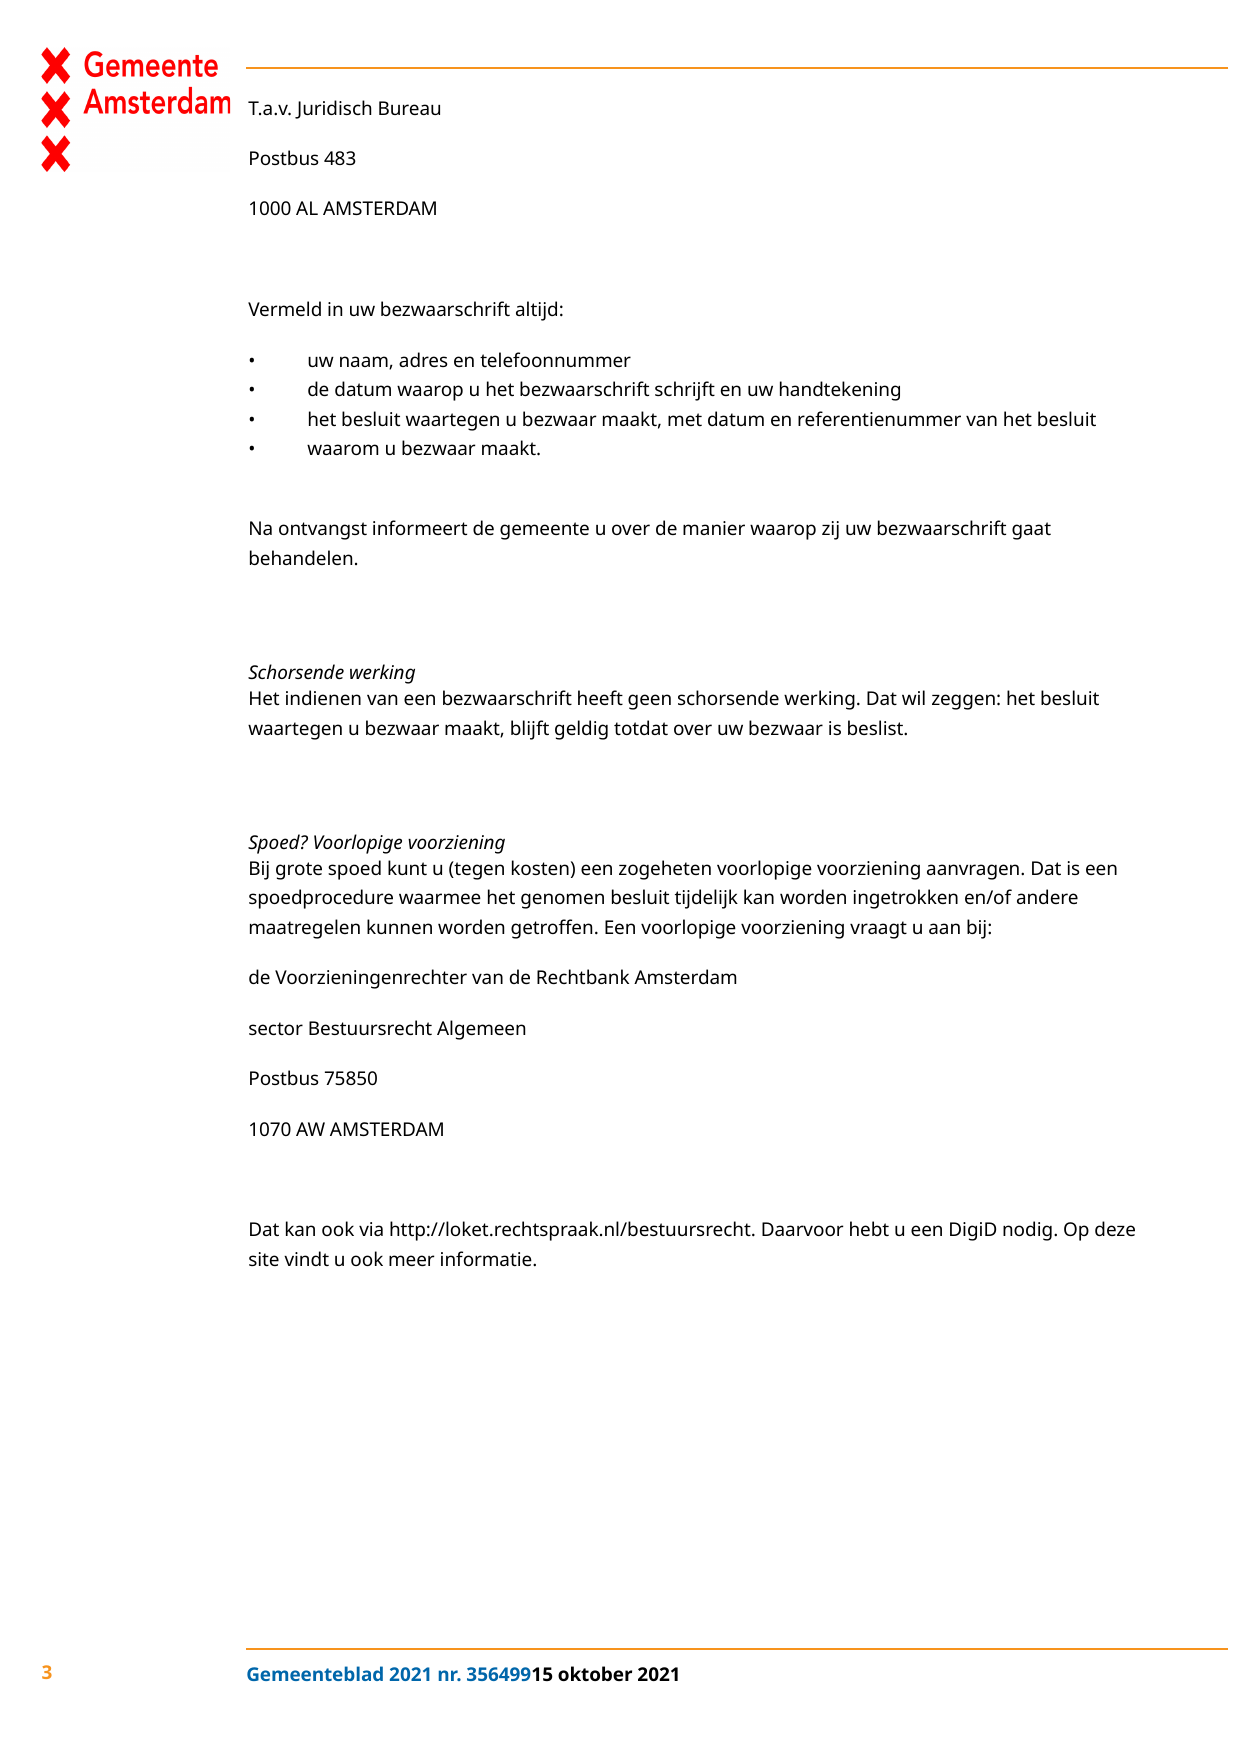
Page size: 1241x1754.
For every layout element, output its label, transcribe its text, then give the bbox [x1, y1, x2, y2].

picture [41, 47, 231, 172]
text Bij grote spoed kunt u (tegen kosten) een zogeheten voorlopige voorziening aanvragen. Dat is een spoedprocedure waarmee het genomen besluit tijdelijk kan worden ingetrokken en/of andere maatregelen kunnen worden getroffen. Een voorlopige voorziening vraagt u aan bij: [248, 855, 1152, 940]
list waarom u bezwaar maakt. [248, 436, 1152, 461]
list uw naam, adres en telefoonnummer [248, 347, 1152, 373]
text Postbus 75850 [248, 1065, 1152, 1091]
text Vermeld in uw bezwaarschrift altijd: [248, 296, 1152, 322]
text Na ontvangst informeert de gemeente u over de manier waarop zij uw bezwaarschrift gaat behandelen. [248, 516, 1152, 571]
list de datum waarop u het bezwaarschrift schrijft en uw handtekening [248, 376, 1152, 402]
text Schorsende werking [248, 659, 1152, 685]
text Postbus 483 [248, 145, 1152, 171]
text 1000 AL AMSTERDAM [248, 196, 1152, 221]
text Het indienen van een bezwaarschrift heeft geen schorsende werking. Dat wil zeggen: het besluit waartegen u bezwaar maakt, blijft geldig totdat over uw bezwaar is beslist. [248, 685, 1152, 741]
text Spoed? Voorlopige voorziening [248, 829, 1152, 855]
list het besluit waartegen u bezwaar maakt, met datum en referentienummer van het besluit [248, 406, 1152, 432]
text de Voorzieningenrechter van de Rechtbank Amsterdam [248, 964, 1152, 990]
text 1070 AW AMSTERDAM [248, 1116, 1152, 1142]
text sector Bestuursrecht Algemeen [248, 1015, 1152, 1041]
text Dat kan ook via http://loket.rechtspraak.nl/bestuursrecht. Daarvoor hebt u een DigiD nodig. Op deze site vindt u ook meer informatie. [248, 1217, 1152, 1272]
text T.a.v. Juridisch Bureau [248, 95, 1152, 121]
